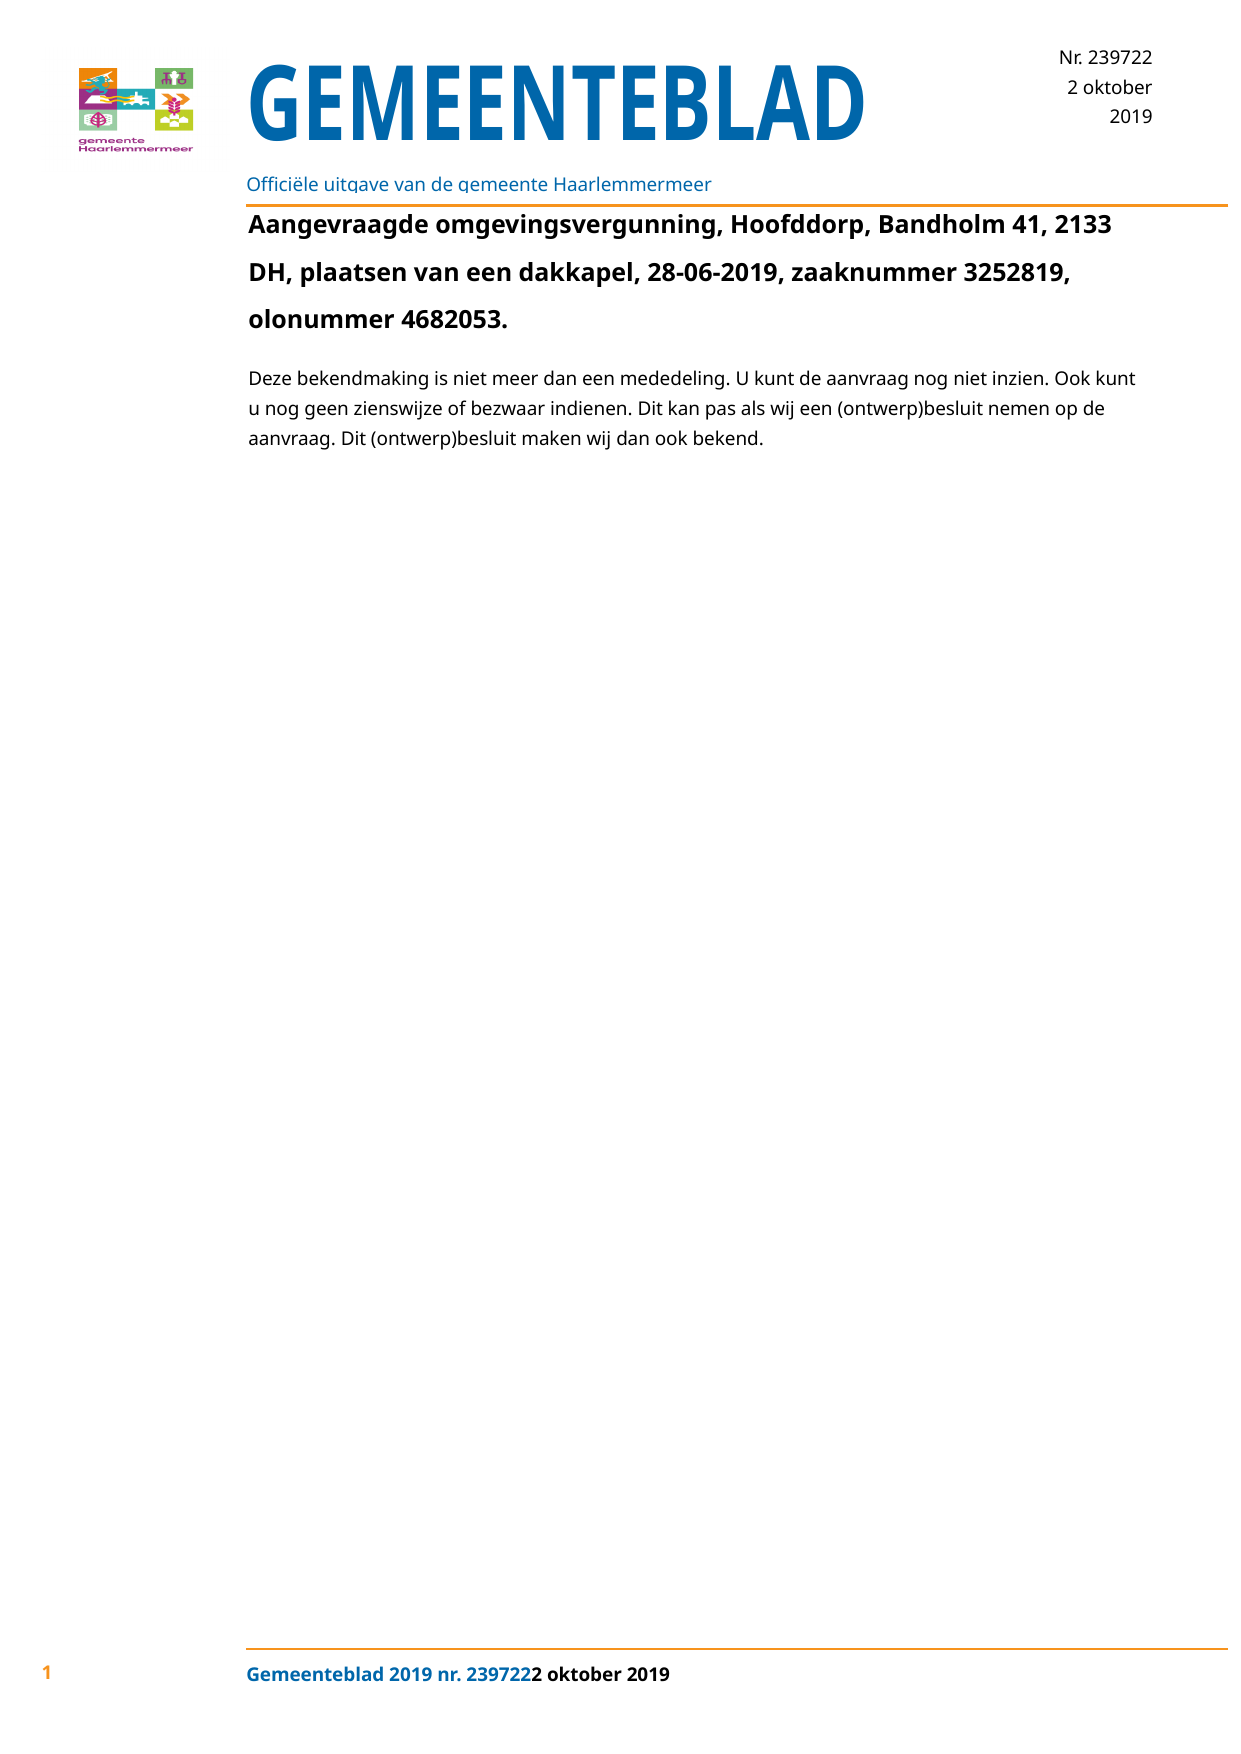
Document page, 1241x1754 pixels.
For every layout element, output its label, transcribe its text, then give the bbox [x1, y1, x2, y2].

text Deze bekendmaking is niet meer dan een mededeling. U kunt de aanvraag nog niet inzien. Ook kunt u nog geen zienswijze of bezwaar indienen. Dit kan pas als wij een (ontwerp)besluit nemen op de aanvraag. Dit (ontwerp)besluit maken wij dan ook bekend. [248, 366, 1152, 450]
picture [41, 47, 231, 172]
text Aangevraagde omgevingsvergunning, Hoofddorp, Bandholm 41, 2133 DH, plaatsen van een dakkapel, 28-06-2019, zaaknummer 3252819, olonummer 4682053. [248, 207, 1152, 336]
